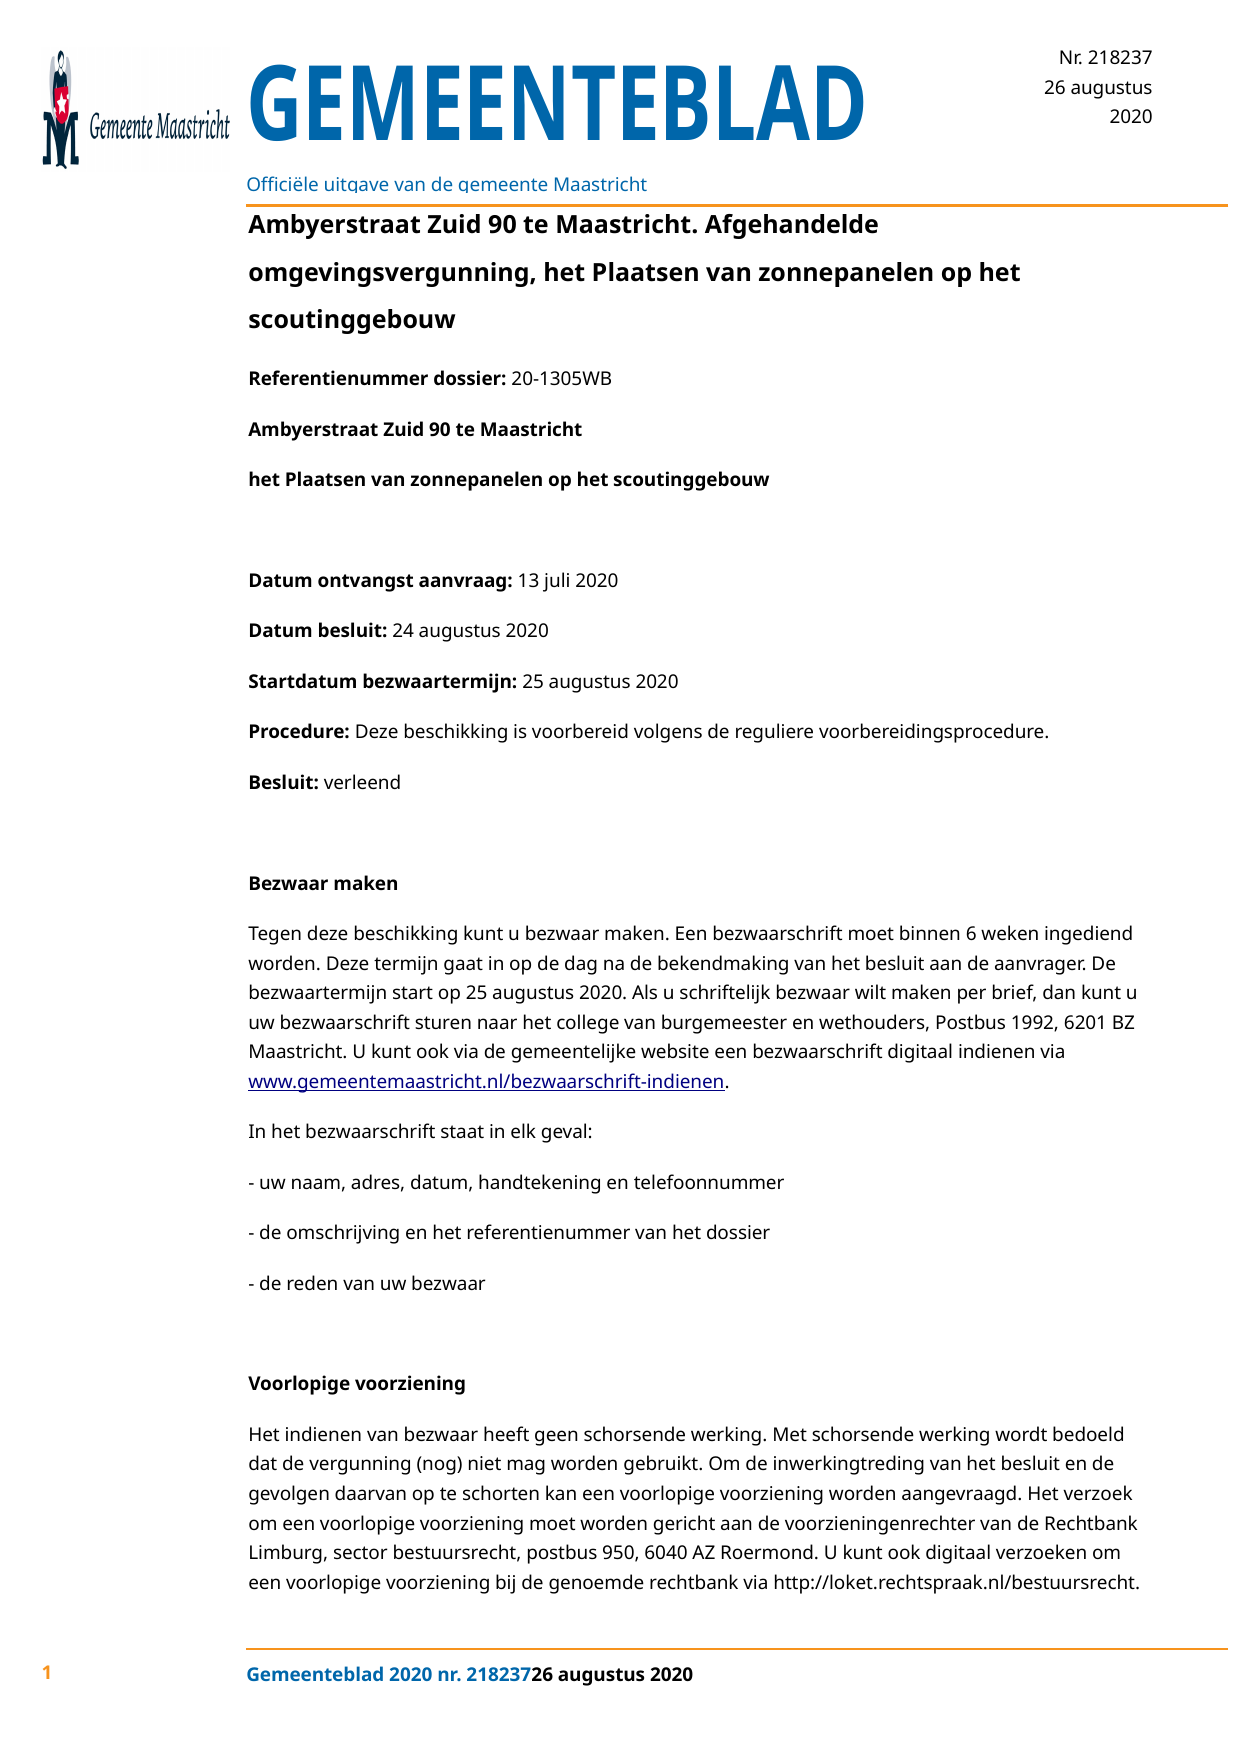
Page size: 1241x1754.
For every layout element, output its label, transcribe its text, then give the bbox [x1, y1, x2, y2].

text Startdatum bezwaartermijn: 25 augustus 2020 [248, 668, 1152, 694]
text Datum ontvangst aanvraag: 13 juli 2020 [248, 567, 1152, 593]
text - uw naam, adres, datum, handtekening en telefoonnummer [248, 1169, 1152, 1194]
text het Plaatsen van zonnepanelen op het scoutinggebouw [248, 466, 1152, 492]
text Voorlopige voorziening [248, 1371, 1152, 1396]
text Besluit: verleend [248, 769, 1152, 794]
text - de omschrijving en het referentienummer van het dossier [248, 1219, 1152, 1245]
text Bezwaar maken [248, 870, 1152, 895]
text Ambyerstraat Zuid 90 te Maastricht. Afgehandelde omgevingsvergunning, het Plaatsen van zonnepanelen op het scoutinggebouw [248, 207, 1152, 336]
text Tegen deze beschikking kunt u bezwaar maken. Een bezwaarschrift moet binnen 6 weken ingediend worden. Deze termijn gaat in op de dag na de bekendmaking van het besluit aan de aanvrager. De bezwaartermijn start op 25 augustus 2020. Als u schriftelijk bezwaar wilt maken per brief, dan kunt u uw bezwaarschrift sturen naar het college van burgemeester en wethouders, Postbus 1992, 6201 BZ Maastricht. U kunt ook via de gemeentelijke website een bezwaarschrift digitaal indienen via www.gemeentemaastricht.nl/bezwaarschrift-indienen. [248, 920, 1152, 1094]
text Procedure: Deze beschikking is voorbereid volgens de reguliere voorbereidingsprocedure. [248, 718, 1152, 744]
text Referentienummer dossier: 20-1305WB [248, 366, 1152, 391]
text - de reden van uw bezwaar [248, 1270, 1152, 1295]
picture [41, 47, 231, 172]
text In het bezwaarschrift staat in elk geval: [248, 1118, 1152, 1144]
text Ambyerstraat Zuid 90 te Maastricht [248, 416, 1152, 442]
text Datum besluit: 24 augustus 2020 [248, 618, 1152, 643]
text Het indienen van bezwaar heeft geen schorsende werking. Met schorsende werking wordt bedoeld dat de vergunning (nog) niet mag worden gebruikt. Om de inwerkingtreding van het besluit en de gevolgen daarvan op te schorten kan een voorlopige voorziening worden aangevraagd. Het verzoek om een voorlopige voorziening moet worden gericht aan de voorzieningenrechter van de Rechtbank Limburg, sector bestuursrecht, postbus 950, 6040 AZ Roermond. U kunt ook digitaal verzoeken om een voorlopige voorziening bij de genoemde rechtbank via http://loket.rechtspraak.nl/bestuursrecht. [248, 1421, 1152, 1594]
